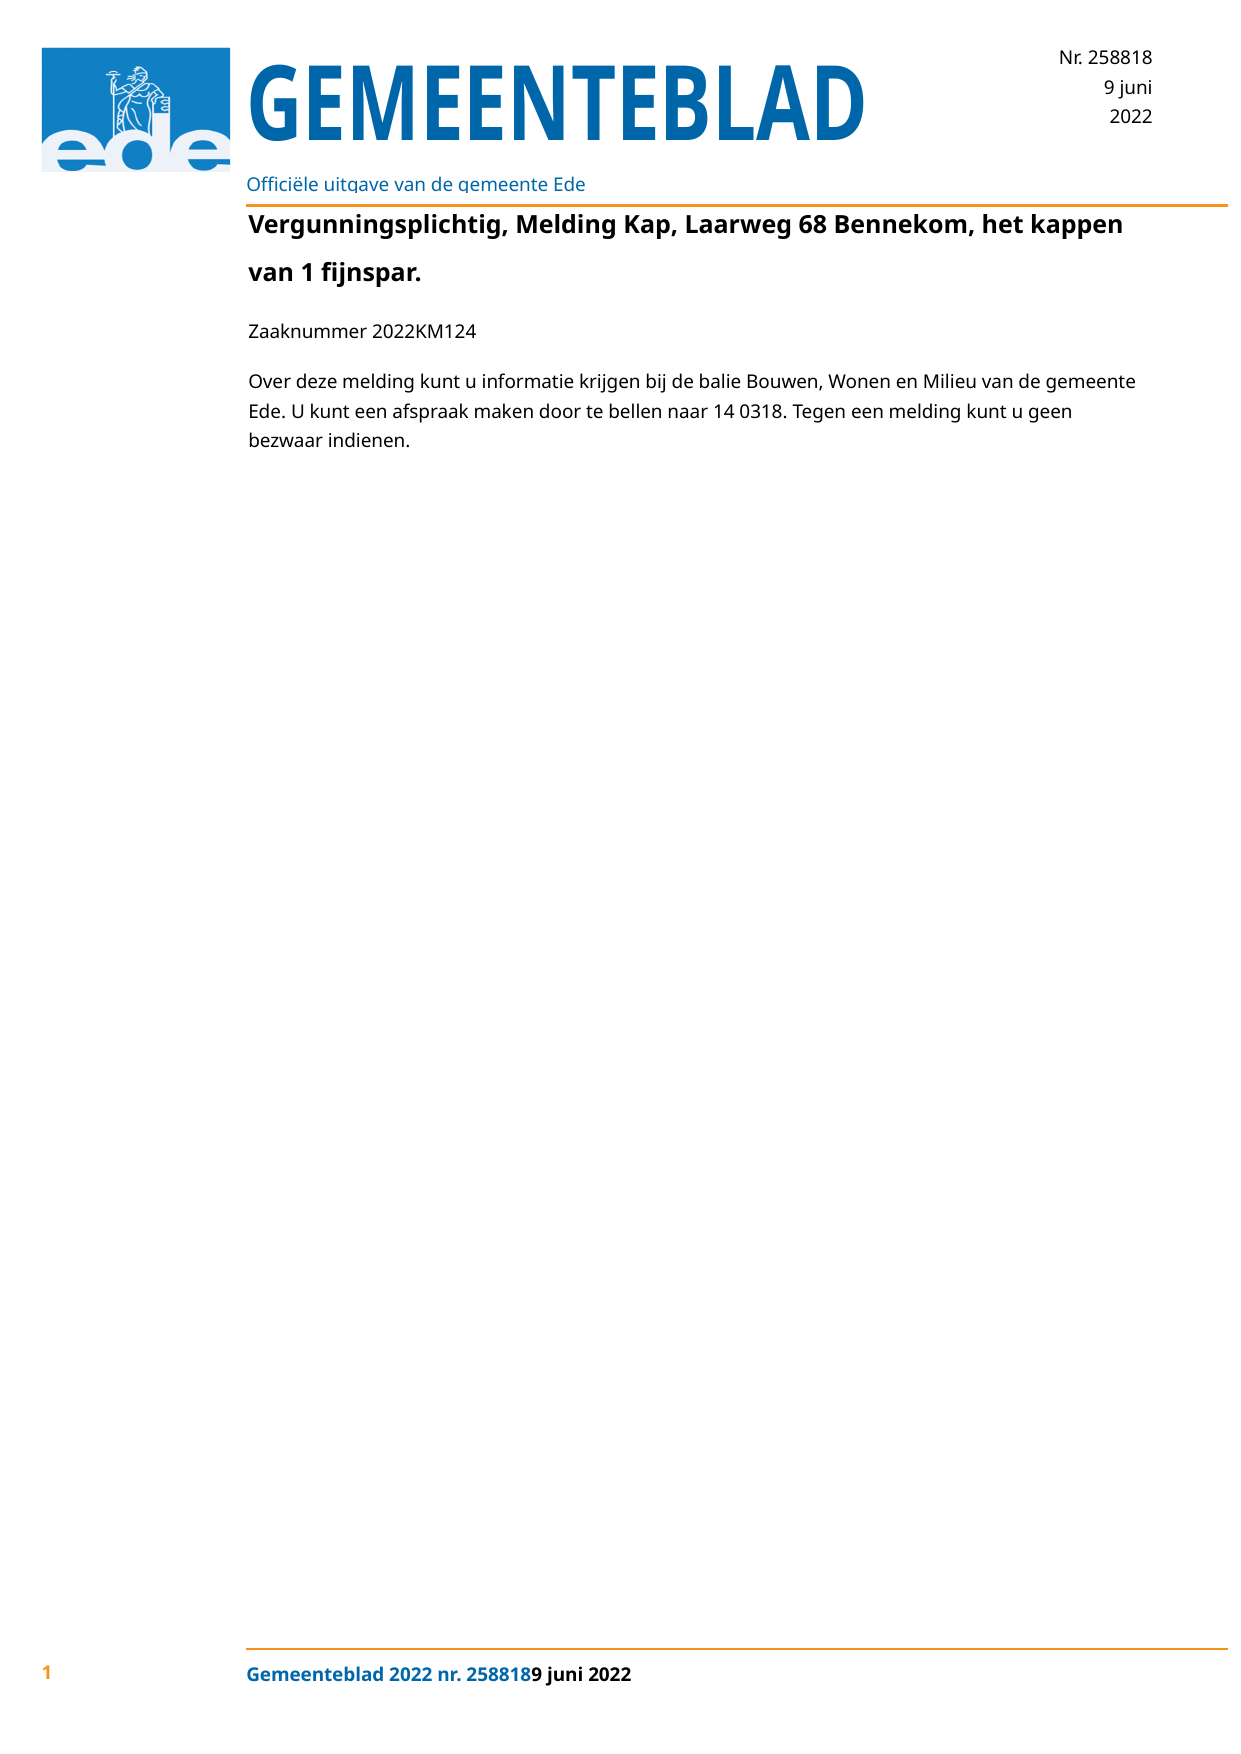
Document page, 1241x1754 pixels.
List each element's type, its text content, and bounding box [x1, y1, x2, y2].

text Over deze melding kunt u informatie krijgen bij de balie Bouwen, Wonen en Milieu van de gemeente Ede. U kunt een afspraak maken door te bellen naar 14 0318. Tegen een melding kunt u geen bezwaar indienen. [248, 368, 1152, 453]
text Vergunningsplichtig, Melding Kap, Laarweg 68 Bennekom, het kappen van 1 fijnspar. [248, 207, 1152, 288]
text Zaaknummer 2022KM124 [248, 318, 1152, 344]
picture [41, 47, 231, 172]
